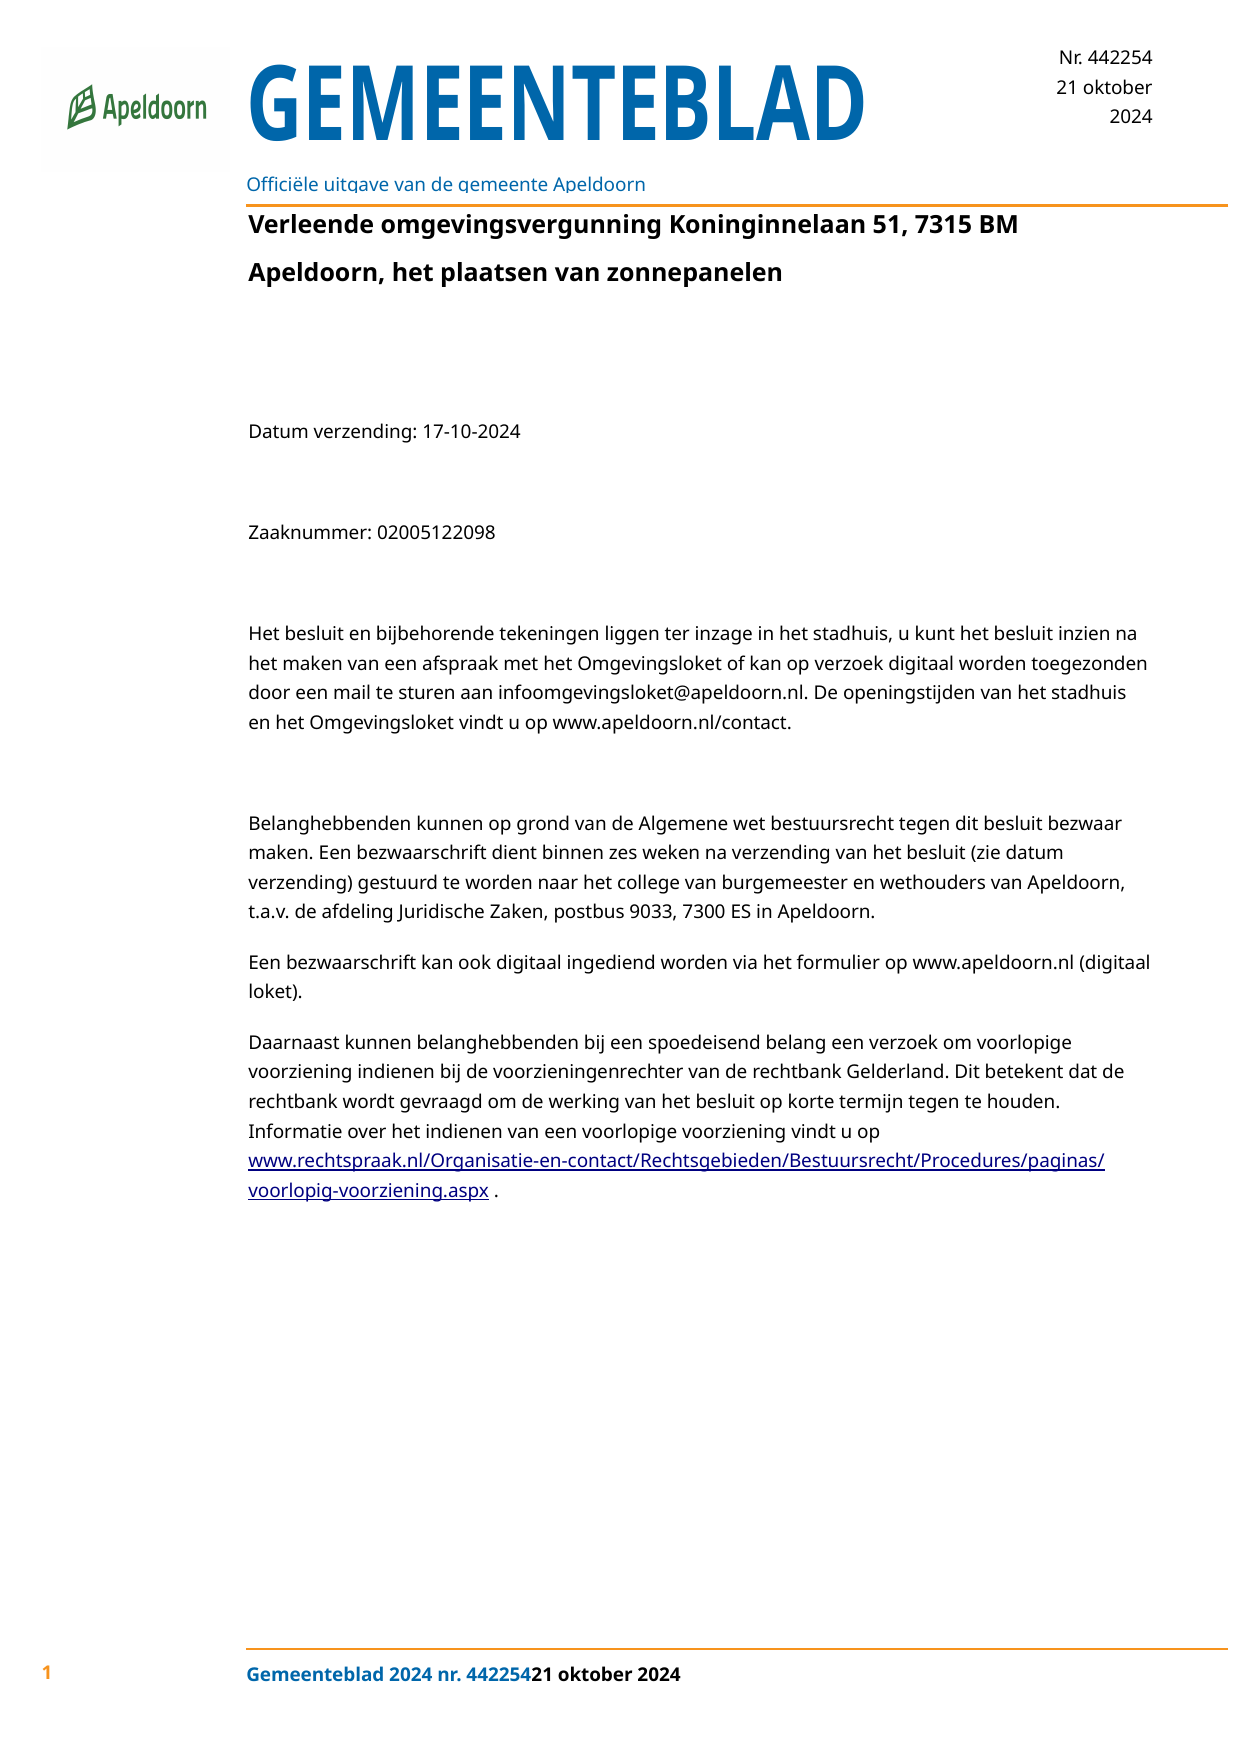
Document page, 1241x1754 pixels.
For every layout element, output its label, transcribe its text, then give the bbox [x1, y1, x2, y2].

text Zaaknummer: 02005122098 [248, 519, 1152, 545]
text Belanghebbenden kunnen op grond van de Algemene wet bestuursrecht tegen dit besluit bezwaar maken. Een bezwaarschrift dient binnen zes weken na verzending van het besluit (zie datum verzending) gestuurd te worden naar het college van burgemeester en wethouders van Apeldoorn, t.a.v. de afdeling Juridische Zaken, postbus 9033, 7300 ES in Apeldoorn. [248, 810, 1152, 924]
text Verleende omgevingsvergunning Koninginnelaan 51, 7315 BM Apeldoorn, het plaatsen van zonnepanelen [248, 207, 1152, 288]
picture [41, 47, 231, 172]
text Datum verzending: 17-10-2024 [248, 419, 1152, 444]
text Het besluit en bijbehorende tekeningen liggen ter inzage in het stadhuis, u kunt het besluit inzien na het maken van een afspraak met het Omgevingsloket of kan op verzoek digitaal worden toegezonden door een mail te sturen aan infoomgevingsloket@apeldoorn.nl. De openingstijden van het stadhuis en het Omgevingsloket vindt u op www.apeldoorn.nl/contact. [248, 620, 1152, 735]
text Een bezwaarschrift kan ook digitaal ingediend worden via het formulier op www.apeldoorn.nl (digitaal loket). [248, 949, 1152, 1004]
text Daarnaast kunnen belanghebbenden bij een spoedeisend belang een verzoek om voorlopige voorziening indienen bij de voorzieningenrechter van de rechtbank Gelderland. Dit betekent dat de rechtbank wordt gevraagd om de werking van het besluit op korte termijn tegen te houden. Informatie over het indienen van een voorlopige voorziening vindt u op www.rechtspraak.nl/Organisatie-en-contact/Rechtsgebieden/Bestuursrecht/Procedures/paginas/voorlopig-voorziening.aspx . [248, 1029, 1152, 1203]
